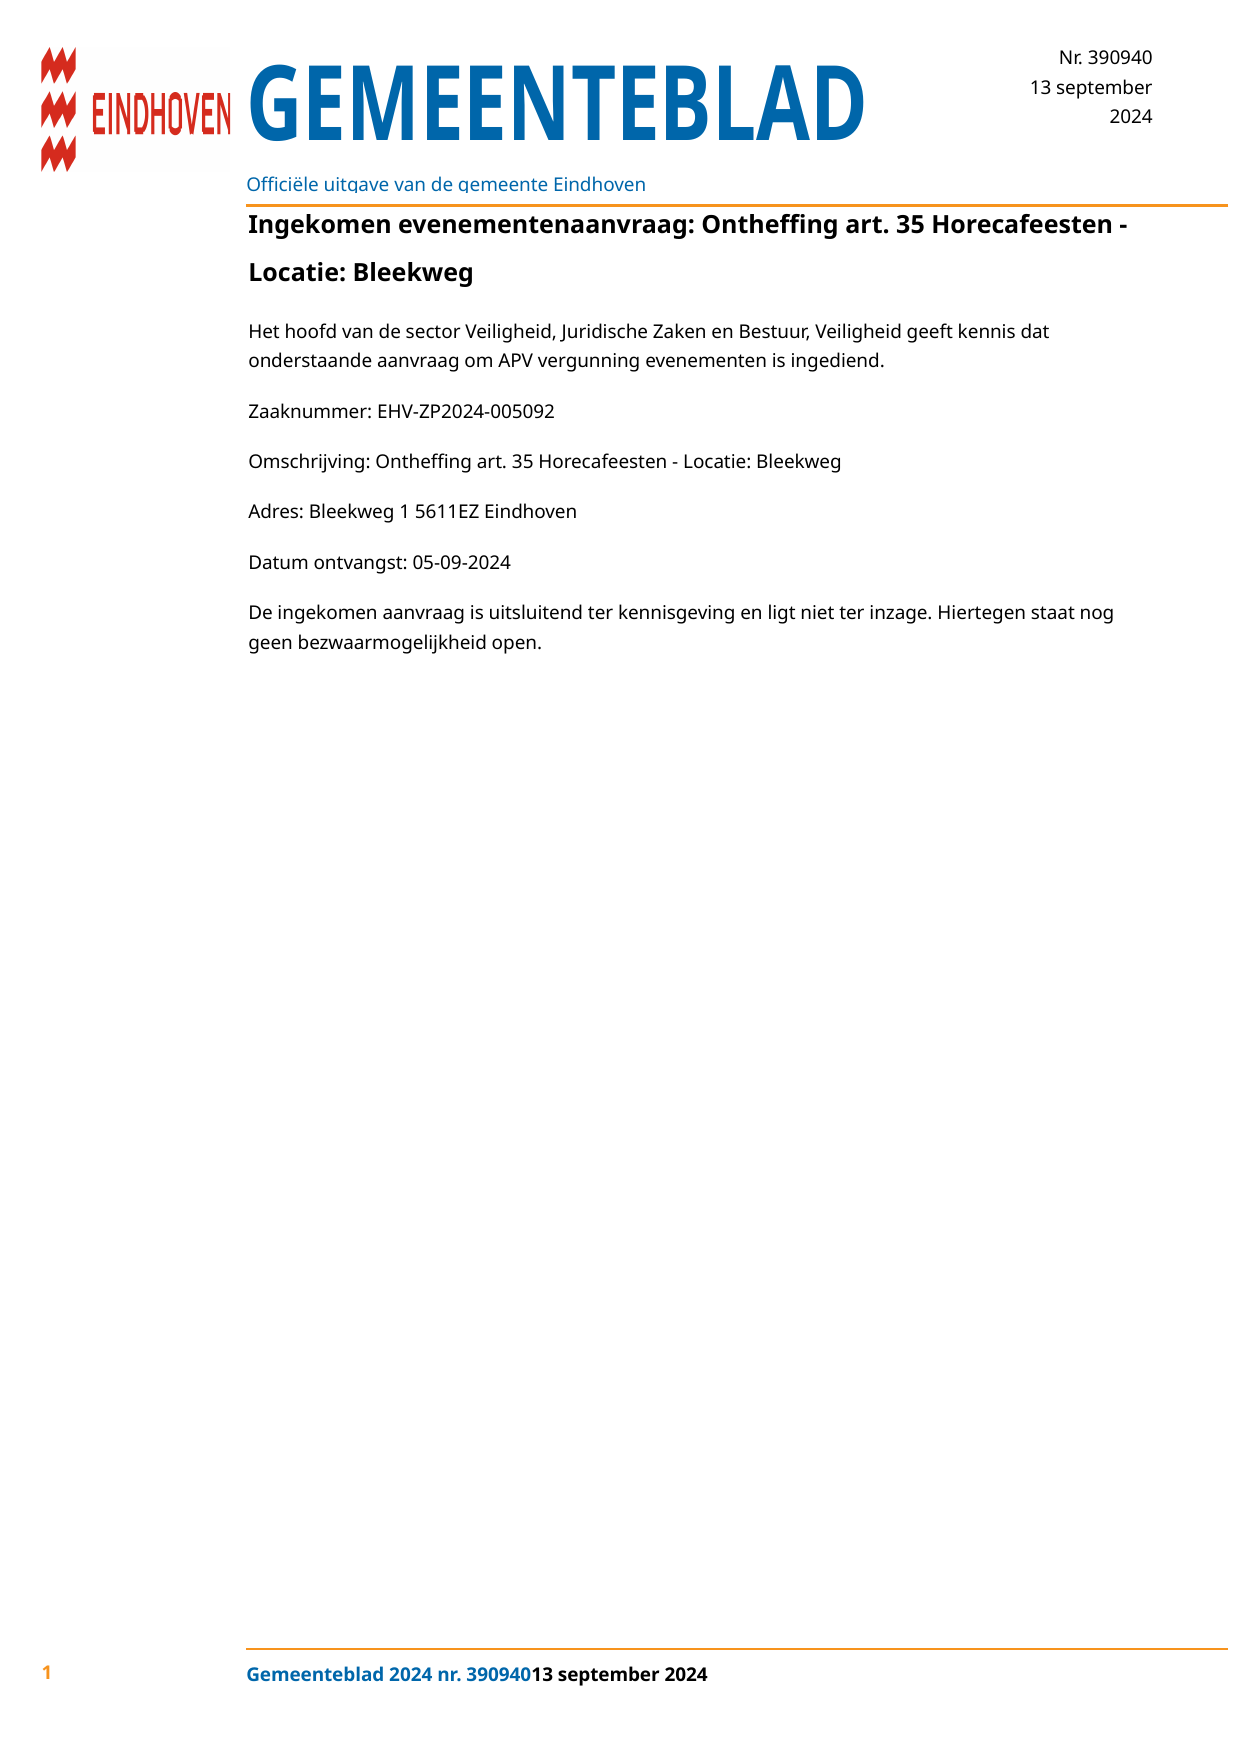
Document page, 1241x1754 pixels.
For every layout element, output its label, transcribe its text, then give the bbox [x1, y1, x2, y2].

text Datum ontvangst: 05-09-2024 [248, 549, 1152, 575]
text Het hoofd van de sector Veiligheid, Juridische Zaken en Bestuur, Veiligheid geeft kennis dat onderstaande aanvraag om APV vergunning evenementen is ingediend. [248, 318, 1152, 373]
text Zaaknummer: EHV-ZP2024-005092 [248, 398, 1152, 424]
text Ingekomen evenementenaanvraag: Ontheffing art. 35 Horecafeesten - Locatie: Bleekweg [248, 207, 1152, 288]
text De ingekomen aanvraag is uitsluitend ter kennisgeving en ligt niet ter inzage. Hiertegen staat nog geen bezwaarmogelijkheid open. [248, 599, 1152, 655]
picture [41, 47, 231, 172]
text Omschrijving: Ontheffing art. 35 Horecafeesten - Locatie: Bleekweg [248, 448, 1152, 474]
text Adres: Bleekweg 1 5611EZ Eindhoven [248, 499, 1152, 524]
